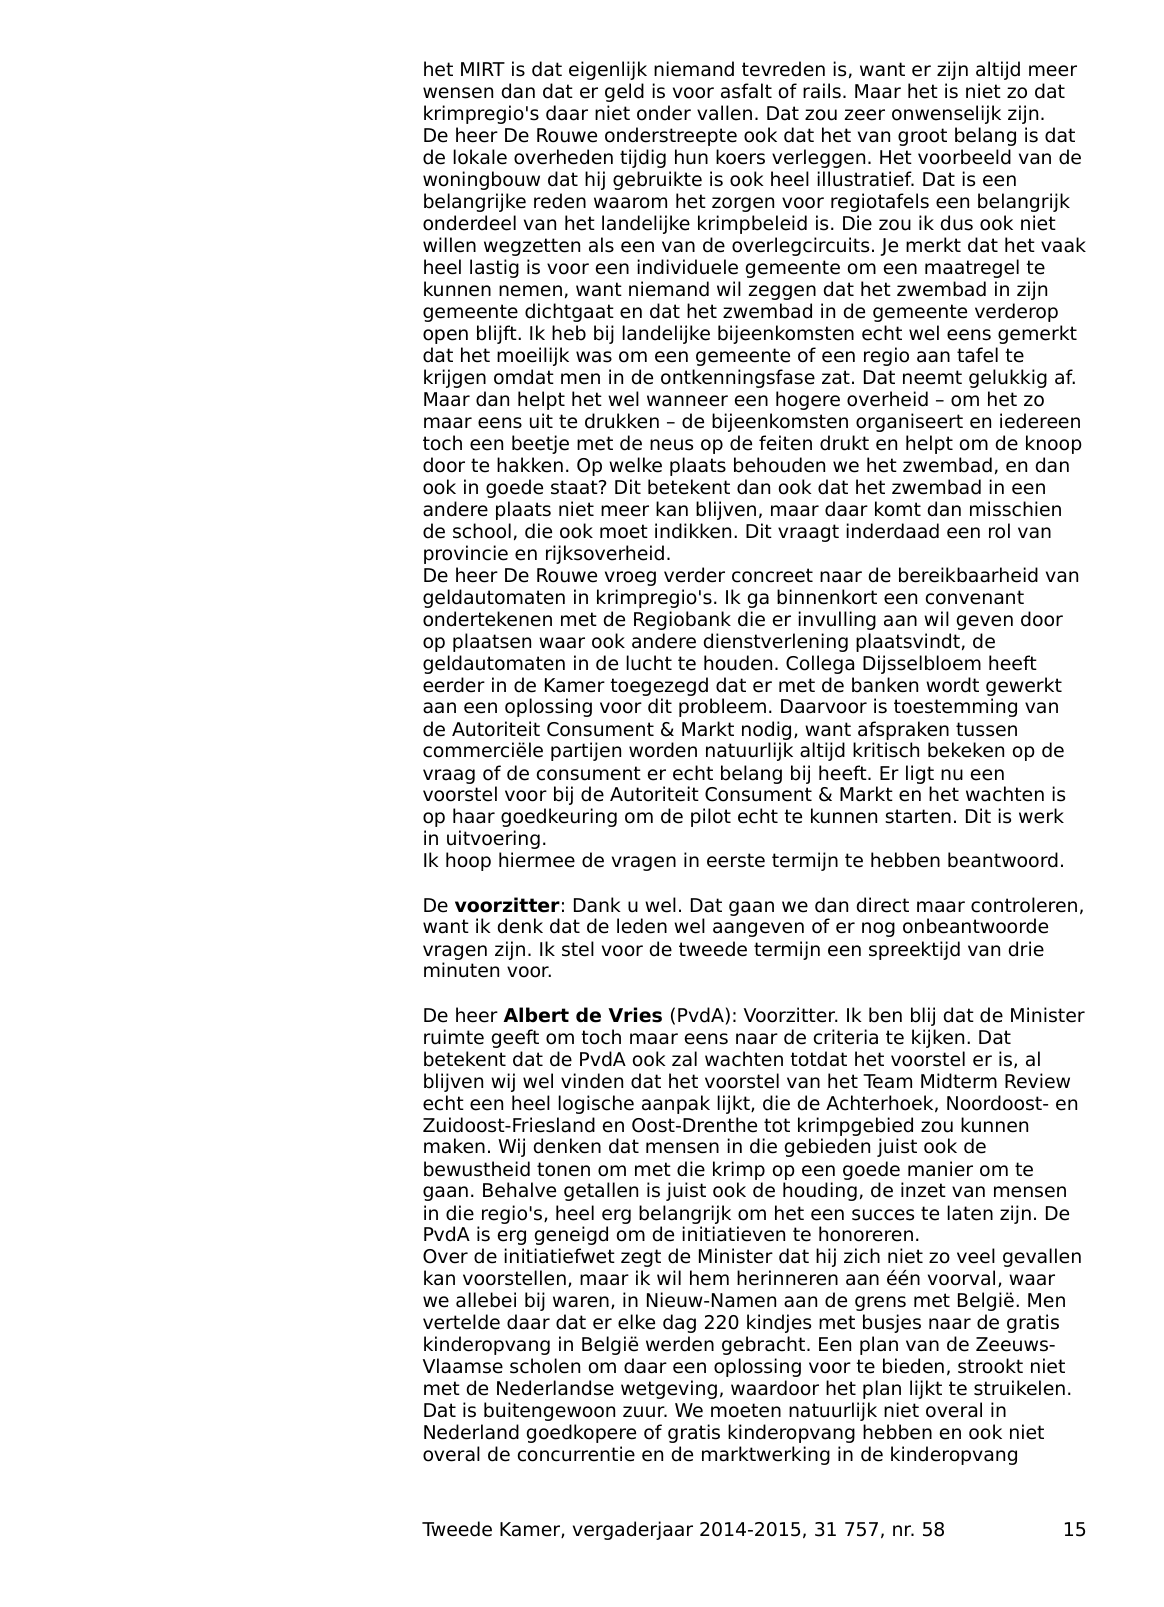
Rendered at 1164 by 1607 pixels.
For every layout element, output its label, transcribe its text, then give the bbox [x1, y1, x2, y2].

text De voorzitter: Dank u wel. Dat gaan we dan direct maar controleren, want ik denk dat de leden wel aangeven of er nog onbeantwoorde vragen zijn. Ik stel voor de tweede termijn een spreektijd van drie minuten voor. [422, 894, 1087, 982]
text De heer De Rouwe vroeg verder concreet naar de bereikbaarheid van geldautomaten in krimpregio's. Ik ga binnenkort een convenant ondertekenen met de Regiobank die er invulling aan wil geven door op plaatsen waar ook andere dienstverlening plaatsvindt, de geldautomaten in de lucht te houden. Collega Dijsselbloem heeft eerder in de Kamer toegezegd dat er met de banken wordt gewerkt aan een oplossing voor dit probleem. Daarvoor is toestemming van de Autoriteit Consument & Markt nodig, want afspraken tussen commerciële partijen worden natuurlijk altijd kritisch bekeken op de vraag of de consument er echt belang bij heeft. Er ligt nu een voorstel voor bij de Autoriteit Consument & Markt en het wachten is op haar goedkeuring om de pilot echt te kunnen starten. Dit is werk in uitvoering. [422, 564, 1087, 850]
text Ik hoop hiermee de vragen in eerste termijn te hebben beantwoord. [422, 850, 1087, 872]
text De heer Albert de Vries (PvdA): Voorzitter. Ik ben blij dat de Minister ruimte geeft om toch maar eens naar de criteria te kijken. Dat betekent dat de PvdA ook zal wachten totdat het voorstel er is, al blijven wij wel vinden dat het voorstel van het Team Midterm Review echt een heel logische aanpak lijkt, die de Achterhoek, Noordoost- en Zuidoost-Friesland en Oost-Drenthe tot krimpgebied zou kunnen maken. Wij denken dat mensen in die gebieden juist ook de bewustheid tonen om met die krimp op een goede manier om te gaan. Behalve getallen is juist ook de houding, de inzet van mensen in die regio's, heel erg belangrijk om het een succes te laten zijn. De PvdA is erg geneigd om de initiatieven te honoreren. [422, 1004, 1087, 1246]
text Over de initiatiefwet zegt de Minister dat hij zich niet zo veel gevallen kan voorstellen, maar ik wil hem herinneren aan één voorval, waar we allebei bij waren, in Nieuw-Namen aan de grens met België. Men vertelde daar dat er elke dag 220 kindjes met busjes naar de gratis kinderopvang in België werden gebracht. Een plan van de Zeeuws-Vlaamse scholen om daar een oplossing voor te bieden, strookt niet met de Nederlandse wetgeving, waardoor het plan lijkt te struikelen. Dat is buitengewoon zuur. We moeten natuurlijk niet overal in Nederland goedkopere of gratis kinderopvang hebben en ook niet overal de concurrentie en de marktwerking in de kinderopvang [422, 1246, 1087, 1466]
text het MIRT is dat eigenlijk niemand tevreden is, want er zijn altijd meer wensen dan dat er geld is voor asfalt of rails. Maar het is niet zo dat krimpregio's daar niet onder vallen. Dat zou zeer onwenselijk zijn. [422, 59, 1087, 125]
text De heer De Rouwe onderstreepte ook dat het van groot belang is dat de lokale overheden tijdig hun koers verleggen. Het voorbeeld van de woningbouw dat hij gebruikte is ook heel illustratief. Dat is een belangrijke reden waarom het zorgen voor regiotafels een belangrijk onderdeel van het landelijke krimpbeleid is. Die zou ik dus ook niet willen wegzetten als een van de overlegcircuits. Je merkt dat het vaak heel lastig is voor een individuele gemeente om een maatregel te kunnen nemen, want niemand wil zeggen dat het zwembad in zijn gemeente dichtgaat en dat het zwembad in de gemeente verderop open blijft. Ik heb bij landelijke bijeenkomsten echt wel eens gemerkt dat het moeilijk was om een gemeente of een regio aan tafel te krijgen omdat men in de ontkenningsfase zat. Dat neemt gelukkig af. Maar dan helpt het wel wanneer een hogere overheid – om het zo maar eens uit te drukken – de bijeenkomsten organiseert en iedereen toch een beetje met de neus op de feiten drukt en helpt om de knoop door te hakken. Op welke plaats behouden we het zwembad, en dan ook in goede staat? Dit betekent dan ook dat het zwembad in een andere plaats niet meer kan blijven, maar daar komt dan misschien de school, die ook moet indikken. Dit vraagt inderdaad een rol van provincie en rijksoverheid. [422, 125, 1087, 564]
